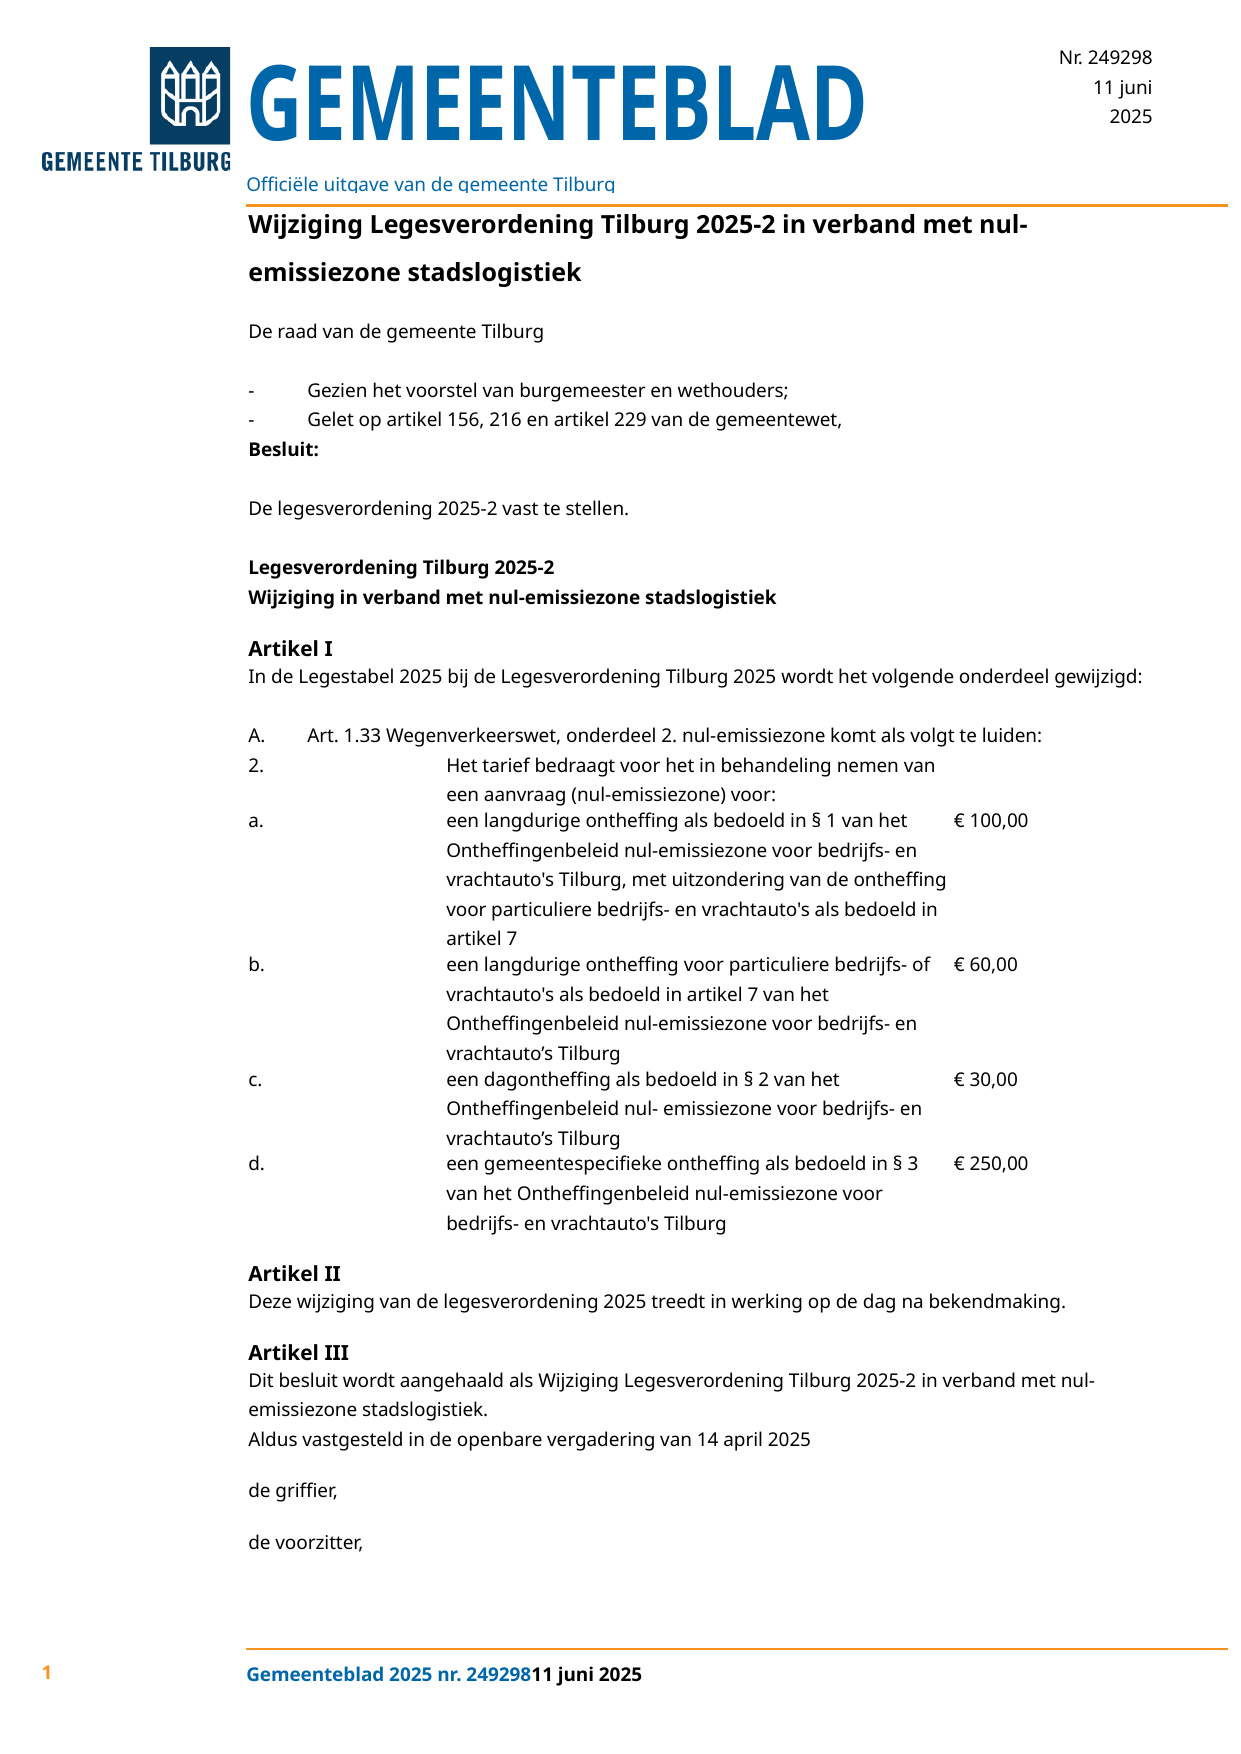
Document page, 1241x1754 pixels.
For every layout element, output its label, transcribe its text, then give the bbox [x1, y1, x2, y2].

table_header [954, 752, 1152, 807]
picture [41, 47, 231, 172]
list Art. 1.33 Wegenverkeerswet, onderdeel 2. nul-emissiezone komt als volgt te luiden: [248, 722, 1152, 748]
text De legesverordening 2025-2 vast te stellen. [248, 495, 1152, 521]
text Dit besluit wordt aangehaald als Wijziging Legesverordening Tilburg 2025-2 in verband met nul-emissiezone stadslogistiek. [248, 1367, 1152, 1422]
text de griffier, [248, 1477, 1152, 1503]
table_cell € 250,00 [954, 1151, 1152, 1236]
text de voorzitter, [248, 1529, 1152, 1555]
text Aldus vastgesteld in de openbare vergadering van 14 april 2025 [248, 1426, 1152, 1452]
list Gelet op artikel 156, 216 en artikel 229 van de gemeentewet, [248, 407, 1152, 432]
table_cell b. [248, 951, 446, 1066]
text Besluit: [248, 436, 1152, 462]
text Deze wijziging van de legesverordening 2025 treedt in werking op de dag na bekendmaking. [248, 1288, 1152, 1314]
text Wijziging Legesverordening Tilburg 2025-2 in verband met nul-emissiezone stadslogistiek [248, 207, 1152, 288]
table_cell een dagontheffing als bedoeld in § 2 van het Ontheffingenbeleid nul- emissiezone voor bedrijfs- en vrachtauto’s Tilburg [446, 1066, 954, 1151]
list Gezien het voorstel van burgemeester en wethouders; [248, 377, 1152, 403]
table_cell € 100,00 [954, 807, 1152, 951]
text Legesverordening Tilburg 2025-2 [248, 554, 1152, 580]
table_cell een langdurige ontheffing als bedoeld in § 1 van het Ontheffingenbeleid nul-emissiezone voor bedrijfs- en vrachtauto's Tilburg, met uitzondering van de ontheffing voor particuliere bedrijfs- en vrachtauto's als bedoeld in artikel 7 [446, 807, 954, 951]
table_cell a. [248, 807, 446, 951]
text Artikel II [248, 1259, 1152, 1288]
table_cell c. [248, 1066, 446, 1151]
text Artikel I [248, 634, 1152, 663]
table_cell € 60,00 [954, 951, 1152, 1066]
table_cell een langdurige ontheffing voor particuliere bedrijfs- of vrachtauto's als bedoeld in artikel 7 van het Ontheffingenbeleid nul-emissiezone voor bedrijfs- en vrachtauto’s Tilburg [446, 951, 954, 1066]
table_header Het tarief bedraagt voor het in behandeling nemen van een aanvraag (nul-emissiezone) voor: [446, 752, 954, 807]
text Artikel III [248, 1338, 1152, 1367]
text Wijziging in verband met nul-emissiezone stadslogistiek [248, 584, 1152, 610]
table_cell € 30,00 [954, 1066, 1152, 1151]
text In de Legestabel 2025 bij de Legesverordening Tilburg 2025 wordt het volgende onderdeel gewijzigd: [248, 663, 1152, 689]
table_cell d. [248, 1151, 446, 1236]
text De raad van de gemeente Tilburg [248, 318, 1152, 344]
table_cell een gemeentespecifieke ontheffing als bedoeld in § 3 van het Ontheffingenbeleid nul-emissiezone voor bedrijfs- en vrachtauto's Tilburg [446, 1151, 954, 1236]
table_header 2. [248, 752, 446, 807]
